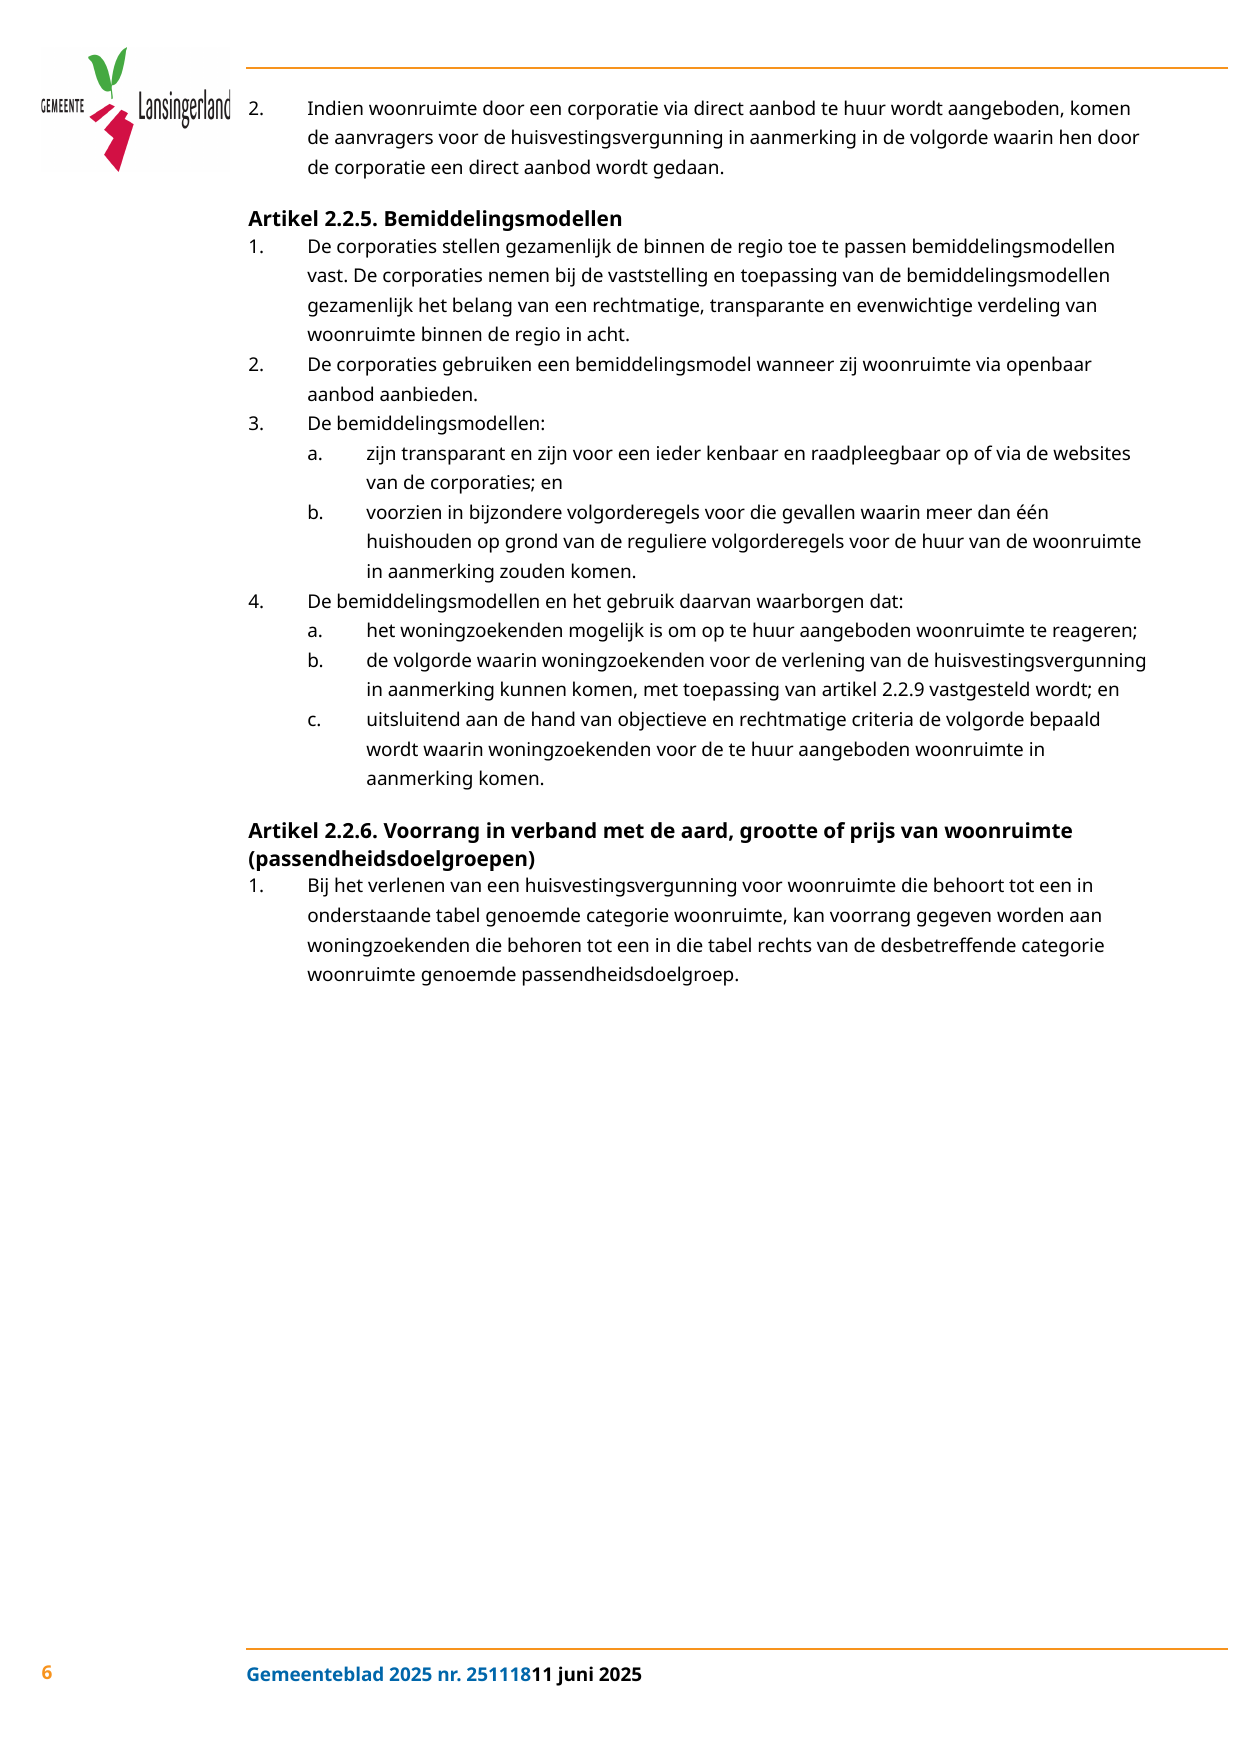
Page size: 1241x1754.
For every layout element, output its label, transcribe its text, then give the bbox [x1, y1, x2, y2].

list De bemiddelingsmodellen: [248, 410, 1152, 436]
list zijn transparant en zijn voor een ieder kenbaar en raadpleegbaar op of via de websites van de corporaties; en [307, 440, 1152, 495]
list voorzien in bijzondere volgorderegels voor die gevallen waarin meer dan één huishouden op grond van de reguliere volgorderegels voor de huur van de woonruimte in aanmerking zouden komen. [307, 499, 1152, 584]
picture [41, 47, 231, 172]
list De corporaties gebruiken een bemiddelingsmodel wanneer zij woonruimte via openbaar aanbod aanbieden. [248, 351, 1152, 406]
list het woningzoekenden mogelijk is om op te huur aangeboden woonruimte te reageren; [307, 617, 1152, 643]
text Artikel 2.2.6. Voorrang in verband met de aard, grootte of prijs van woonruimte (passendheidsdoelgroepen) [248, 816, 1152, 873]
list De corporaties stellen gezamenlijk de binnen de regio toe te passen bemiddelingsmodellen vast. De corporaties nemen bij de vaststelling en toepassing van de bemiddelingsmodellen gezamenlijk het belang van een rechtmatige, transparante en evenwichtige verdeling van woonruimte binnen de regio in acht. [248, 233, 1152, 347]
list uitsluitend aan de hand van objectieve en rechtmatige criteria de volgorde bepaald wordt waarin woningzoekenden voor de te huur aangeboden woonruimte in aanmerking komen. [307, 706, 1152, 791]
list de volgorde waarin woningzoekenden voor de verlening van de huisvestingsvergunning in aanmerking kunnen komen, met toepassing van artikel 2.2.9 vastgesteld wordt; en [307, 647, 1152, 702]
list Bij het verlenen van een huisvestingsvergunning voor woonruimte die behoort tot een in onderstaande tabel genoemde categorie woonruimte, kan voorrang gegeven worden aan woningzoekenden die behoren tot een in die tabel rechts van de desbetreffende categorie woonruimte genoemde passendheidsdoelgroep. [248, 873, 1152, 987]
list De bemiddelingsmodellen en het gebruik daarvan waarborgen dat: [248, 588, 1152, 613]
text Artikel 2.2.5. Bemiddelingsmodellen [248, 204, 1152, 233]
list Indien woonruimte door een corporatie via direct aanbod te huur wordt aangeboden, komen de aanvragers voor de huisvestingsvergunning in aanmerking in de volgorde waarin hen door de corporatie een direct aanbod wordt gedaan. [248, 95, 1152, 180]
